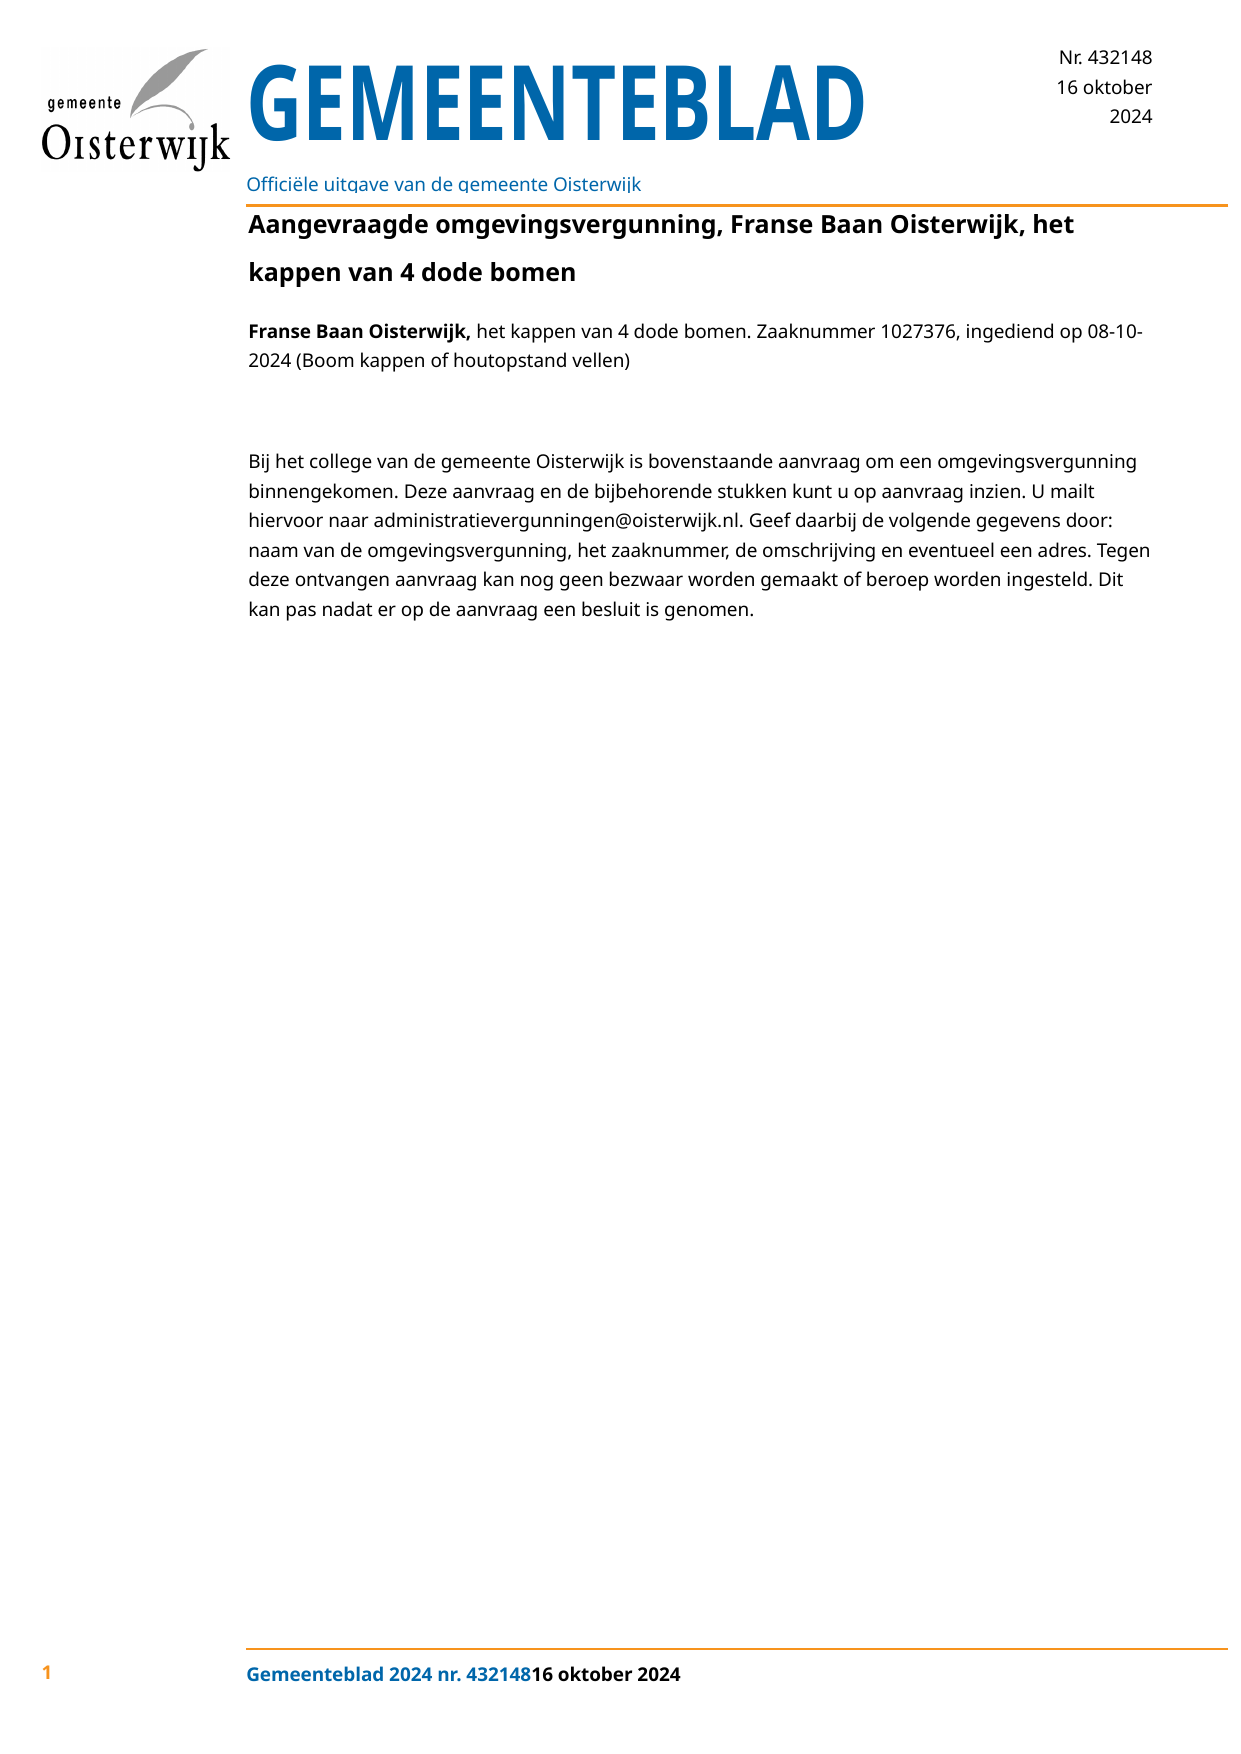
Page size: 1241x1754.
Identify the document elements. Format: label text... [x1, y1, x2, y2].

picture [41, 47, 231, 172]
text Franse Baan Oisterwijk, het kappen van 4 dode bomen. Zaaknummer 1027376, ingediend op 08-10-2024 (Boom kappen of houtopstand vellen) [248, 318, 1152, 373]
text Aangevraagde omgevingsvergunning, Franse Baan Oisterwijk, het kappen van 4 dode bomen [248, 207, 1152, 288]
text Bij het college van de gemeente Oisterwijk is bovenstaande aanvraag om een omgevingsvergunning binnengekomen. Deze aanvraag en de bijbehorende stukken kunt u op aanvraag inzien. U mailt hiervoor naar administratievergunningen@oisterwijk.nl. Geef daarbij de volgende gegevens door: naam van de omgevingsvergunning, het zaaknummer, de omschrijving en eventueel een adres. Tegen deze ontvangen aanvraag kan nog geen bezwaar worden gemaakt of beroep worden ingesteld. Dit kan pas nadat er op de aanvraag een besluit is genomen. [248, 448, 1152, 622]
